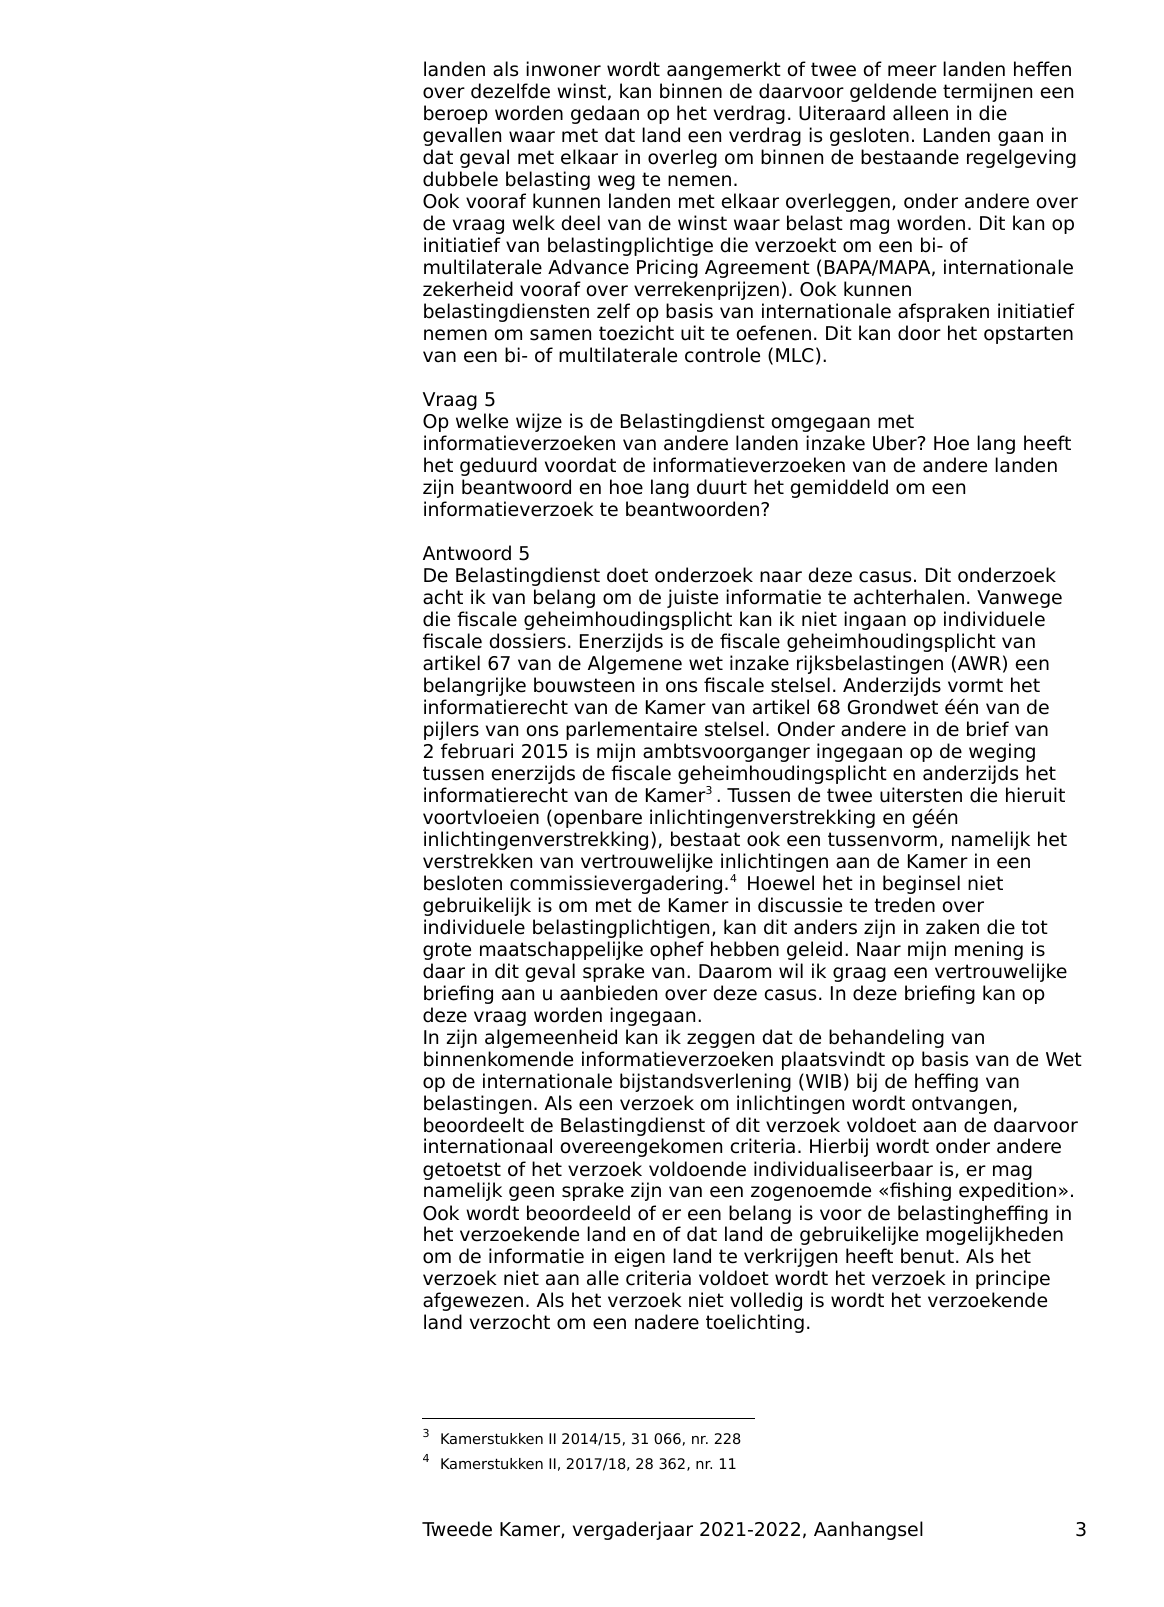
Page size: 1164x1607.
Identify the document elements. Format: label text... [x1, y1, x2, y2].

text Ook vooraf kunnen landen met elkaar overleggen, onder andere over de vraag welk deel van de winst waar belast mag worden. Dit kan op initiatief van belastingplichtige die verzoekt om een bi- of multilaterale Advance Pricing Agreement (BAPA/MAPA, internationale zekerheid vooraf over verrekenprijzen). Ook kunnen belastingdiensten zelf op basis van internationale afspraken initiatief nemen om samen toezicht uit te oefenen. Dit kan door het opstarten van een bi- of multilaterale controle (MLC). [422, 191, 1087, 367]
text landen als inwoner wordt aangemerkt of twee of meer landen heffen over dezelfde winst, kan binnen de daarvoor geldende termijnen een beroep worden gedaan op het verdrag. Uiteraard alleen in die gevallen waar met dat land een verdrag is gesloten. Landen gaan in dat geval met elkaar in overleg om binnen de bestaande regelgeving dubbele belasting weg te nemen. [422, 59, 1087, 191]
text Kamerstukken II, 2017/18, 28 362, nr. 11 [422, 1452, 1087, 1474]
text Kamerstukken II 2014/15, 31 066, nr. 228 [422, 1427, 1087, 1449]
text Vraag 5 [422, 389, 1087, 411]
text De Belastingdienst doet onderzoek naar deze casus. Dit onderzoek acht ik van belang om de juiste informatie te achterhalen. Vanwege die fiscale geheimhoudingsplicht kan ik niet ingaan op individuele fiscale dossiers. Enerzijds is de fiscale geheimhoudingsplicht van artikel 67 van de Algemene wet inzake rijksbelastingen (AWR) een belangrijke bouwsteen in ons fiscale stelsel. Anderzijds vormt het informatierecht van de Kamer van artikel 68 Grondwet één van de pijlers van ons parlementaire stelsel. Onder andere in de brief van 2 februari 2015 is mijn ambtsvoorganger ingegaan op de weging tussen enerzijds de fiscale geheimhoudingsplicht en anderzijds het informatierecht van de Kamer. Tussen de twee uitersten die hieruit voortvloeien (openbare inlichtingenverstrekking en géén inlichtingenverstrekking), bestaat ook een tussenvorm, namelijk het verstrekken van vertrouwelijke inlichtingen aan de Kamer in een besloten commissievergadering. Hoewel het in beginsel niet gebruikelijk is om met de Kamer in discussie te treden over individuele belastingplichtigen, kan dit anders zijn in zaken die tot grote maatschappelijke ophef hebben geleid. Naar mijn mening is daar in dit geval sprake van. Daarom wil ik graag een vertrouwelijke briefing aan u aanbieden over deze casus. In deze briefing kan op deze vraag worden ingegaan. [422, 565, 1087, 1027]
text Antwoord 5 [422, 543, 1087, 565]
text In zijn algemeenheid kan ik zeggen dat de behandeling van binnenkomende informatieverzoeken plaatsvindt op basis van de Wet op de internationale bijstandsverlening (WIB) bij de heffing van belastingen. Als een verzoek om inlichtingen wordt ontvangen, beoordeelt de Belastingdienst of dit verzoek voldoet aan de daarvoor internationaal overeengekomen criteria. Hierbij wordt onder andere getoetst of het verzoek voldoende individualiseerbaar is, er mag namelijk geen sprake zijn van een zogenoemde «fishing expedition». Ook wordt beoordeeld of er een belang is voor de belastingheffing in het verzoekende land en of dat land de gebruikelijke mogelijkheden om de informatie in eigen land te verkrijgen heeft benut. Als het verzoek niet aan alle criteria voldoet wordt het verzoek in principe afgewezen. Als het verzoek niet volledig is wordt het verzoekende land verzocht om een nadere toelichting. [422, 1027, 1087, 1334]
text Op welke wijze is de Belastingdienst omgegaan met informatieverzoeken van andere landen inzake Uber? Hoe lang heeft het geduurd voordat de informatieverzoeken van de andere landen zijn beantwoord en hoe lang duurt het gemiddeld om een informatieverzoek te beantwoorden? [422, 411, 1087, 521]
